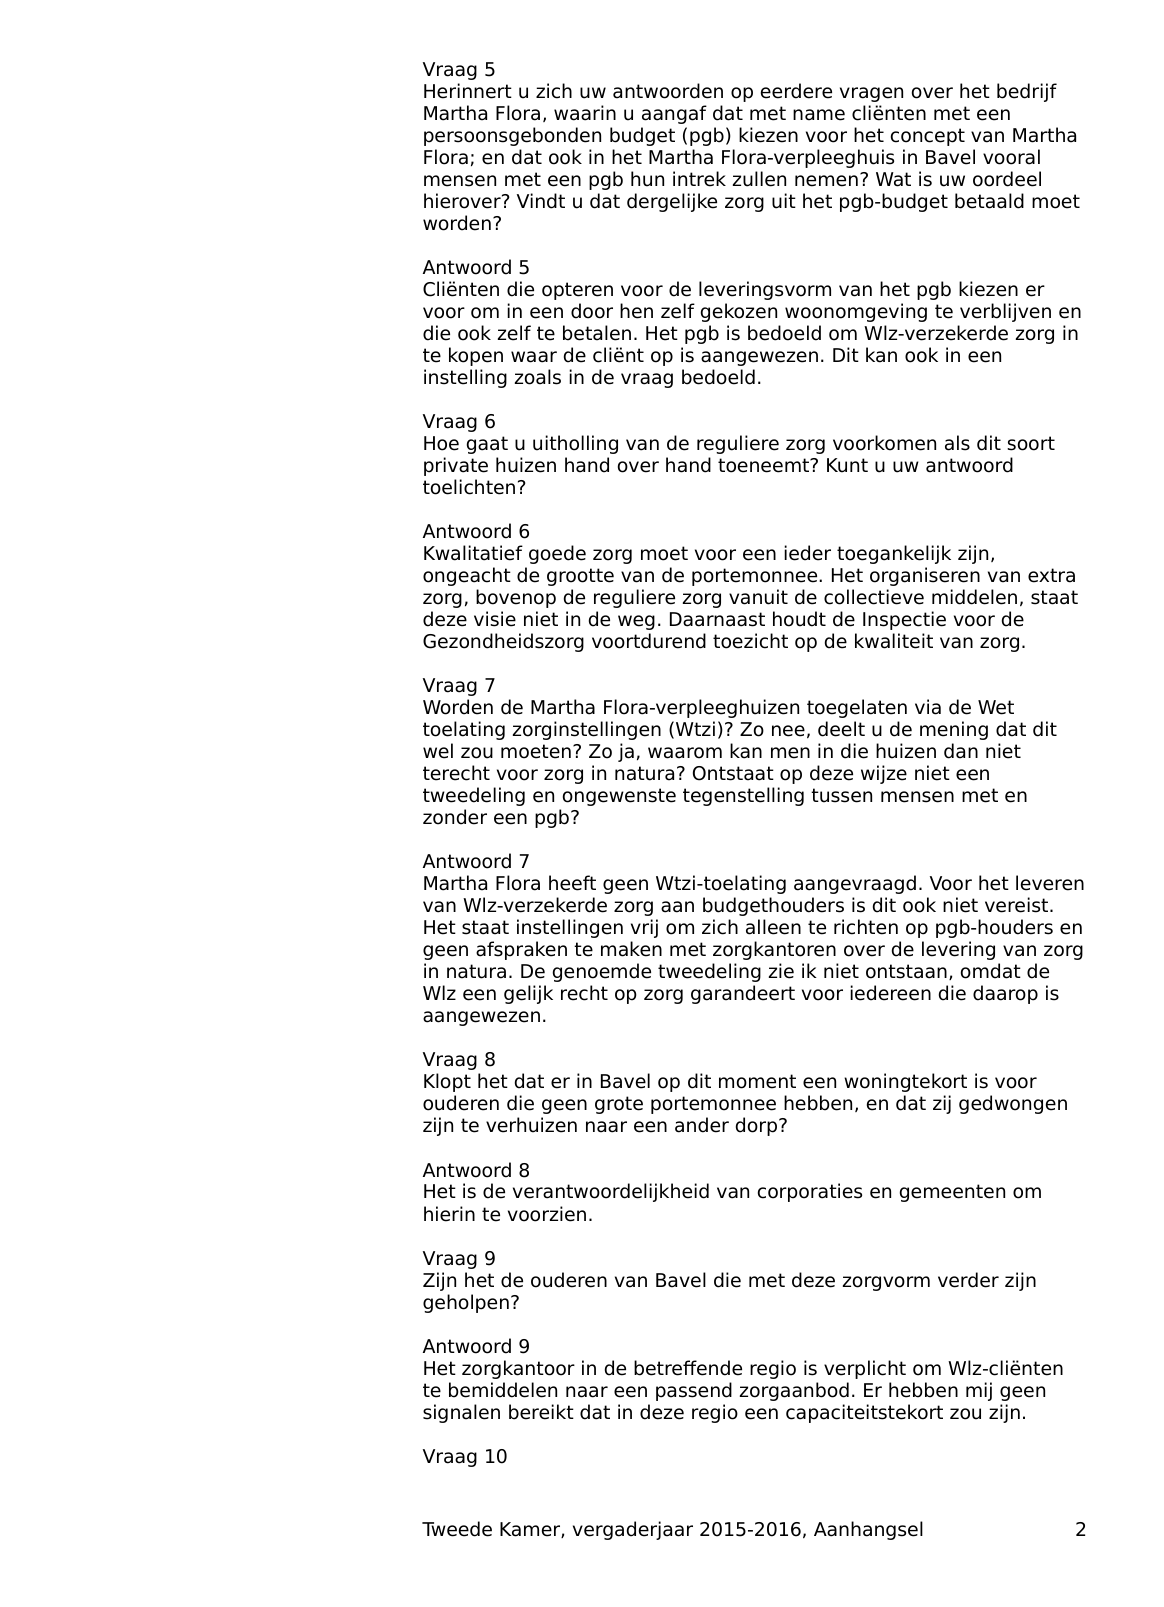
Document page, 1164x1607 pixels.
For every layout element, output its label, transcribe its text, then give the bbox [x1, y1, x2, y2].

text Antwoord 8 [422, 1159, 1087, 1181]
text Klopt het dat er in Bavel op dit moment een woningtekort is voor ouderen die geen grote portemonnee hebben, en dat zij gedwongen zijn te verhuizen naar een ander dorp? [422, 1071, 1087, 1137]
text Vraag 7 [422, 675, 1087, 697]
text Hoe gaat u uitholling van de reguliere zorg voorkomen als dit soort private huizen hand over hand toeneemt? Kunt u uw antwoord toelichten? [422, 433, 1087, 499]
text Zijn het de ouderen van Bavel die met deze zorgvorm verder zijn geholpen? [422, 1269, 1087, 1313]
text Vraag 10 [422, 1446, 1087, 1468]
text Martha Flora heeft geen Wtzi-toelating aangevraagd. Voor het leveren van Wlz-verzekerde zorg aan budgethouders is dit ook niet vereist. Het staat instellingen vrij om zich alleen te richten op pgb-houders en geen afspraken te maken met zorgkantoren over de levering van zorg in natura. De genoemde tweedeling zie ik niet ontstaan, omdat de Wlz een gelijk recht op zorg garandeert voor iedereen die daarop is aangewezen. [422, 873, 1087, 1027]
text Het zorgkantoor in de betreffende regio is verplicht om Wlz-cliënten te bemiddelen naar een passend zorgaanbod. Er hebben mij geen signalen bereikt dat in deze regio een capaciteitstekort zou zijn. [422, 1358, 1087, 1424]
text Vraag 9 [422, 1248, 1087, 1269]
text Antwoord 9 [422, 1336, 1087, 1358]
text Herinnert u zich uw antwoorden op eerdere vragen over het bedrijf Martha Flora, waarin u aangaf dat met name cliënten met een persoonsgebonden budget (pgb) kiezen voor het concept van Martha Flora; en dat ook in het Martha Flora-verpleeghuis in Bavel vooral mensen met een pgb hun intrek zullen nemen? Wat is uw oordeel hierover? Vindt u dat dergelijke zorg uit het pgb-budget betaald moet worden? [422, 81, 1087, 235]
text Vraag 8 [422, 1049, 1087, 1071]
text Vraag 6 [422, 411, 1087, 433]
text Antwoord 5 [422, 257, 1087, 279]
text Kwalitatief goede zorg moet voor een ieder toegankelijk zijn, ongeacht de grootte van de portemonnee. Het organiseren van extra zorg, bovenop de reguliere zorg vanuit de collectieve middelen, staat deze visie niet in de weg. Daarnaast houdt de Inspectie voor de Gezondheidszorg voortdurend toezicht op de kwaliteit van zorg. [422, 543, 1087, 653]
text Antwoord 7 [422, 851, 1087, 873]
text Het is de verantwoordelijkheid van corporaties en gemeenten om hierin te voorzien. [422, 1181, 1087, 1225]
text Antwoord 6 [422, 521, 1087, 543]
text Vraag 5 [422, 59, 1087, 81]
text Cliënten die opteren voor de leveringsvorm van het pgb kiezen er voor om in een door hen zelf gekozen woonomgeving te verblijven en die ook zelf te betalen. Het pgb is bedoeld om Wlz-verzekerde zorg in te kopen waar de cliënt op is aangewezen. Dit kan ook in een instelling zoals in de vraag bedoeld. [422, 279, 1087, 389]
text Worden de Martha Flora-verpleeghuizen toegelaten via de Wet toelating zorginstellingen (Wtzi)? Zo nee, deelt u de mening dat dit wel zou moeten? Zo ja, waarom kan men in die huizen dan niet terecht voor zorg in natura? Ontstaat op deze wijze niet een tweedeling en ongewenste tegenstelling tussen mensen met en zonder een pgb? [422, 697, 1087, 829]
